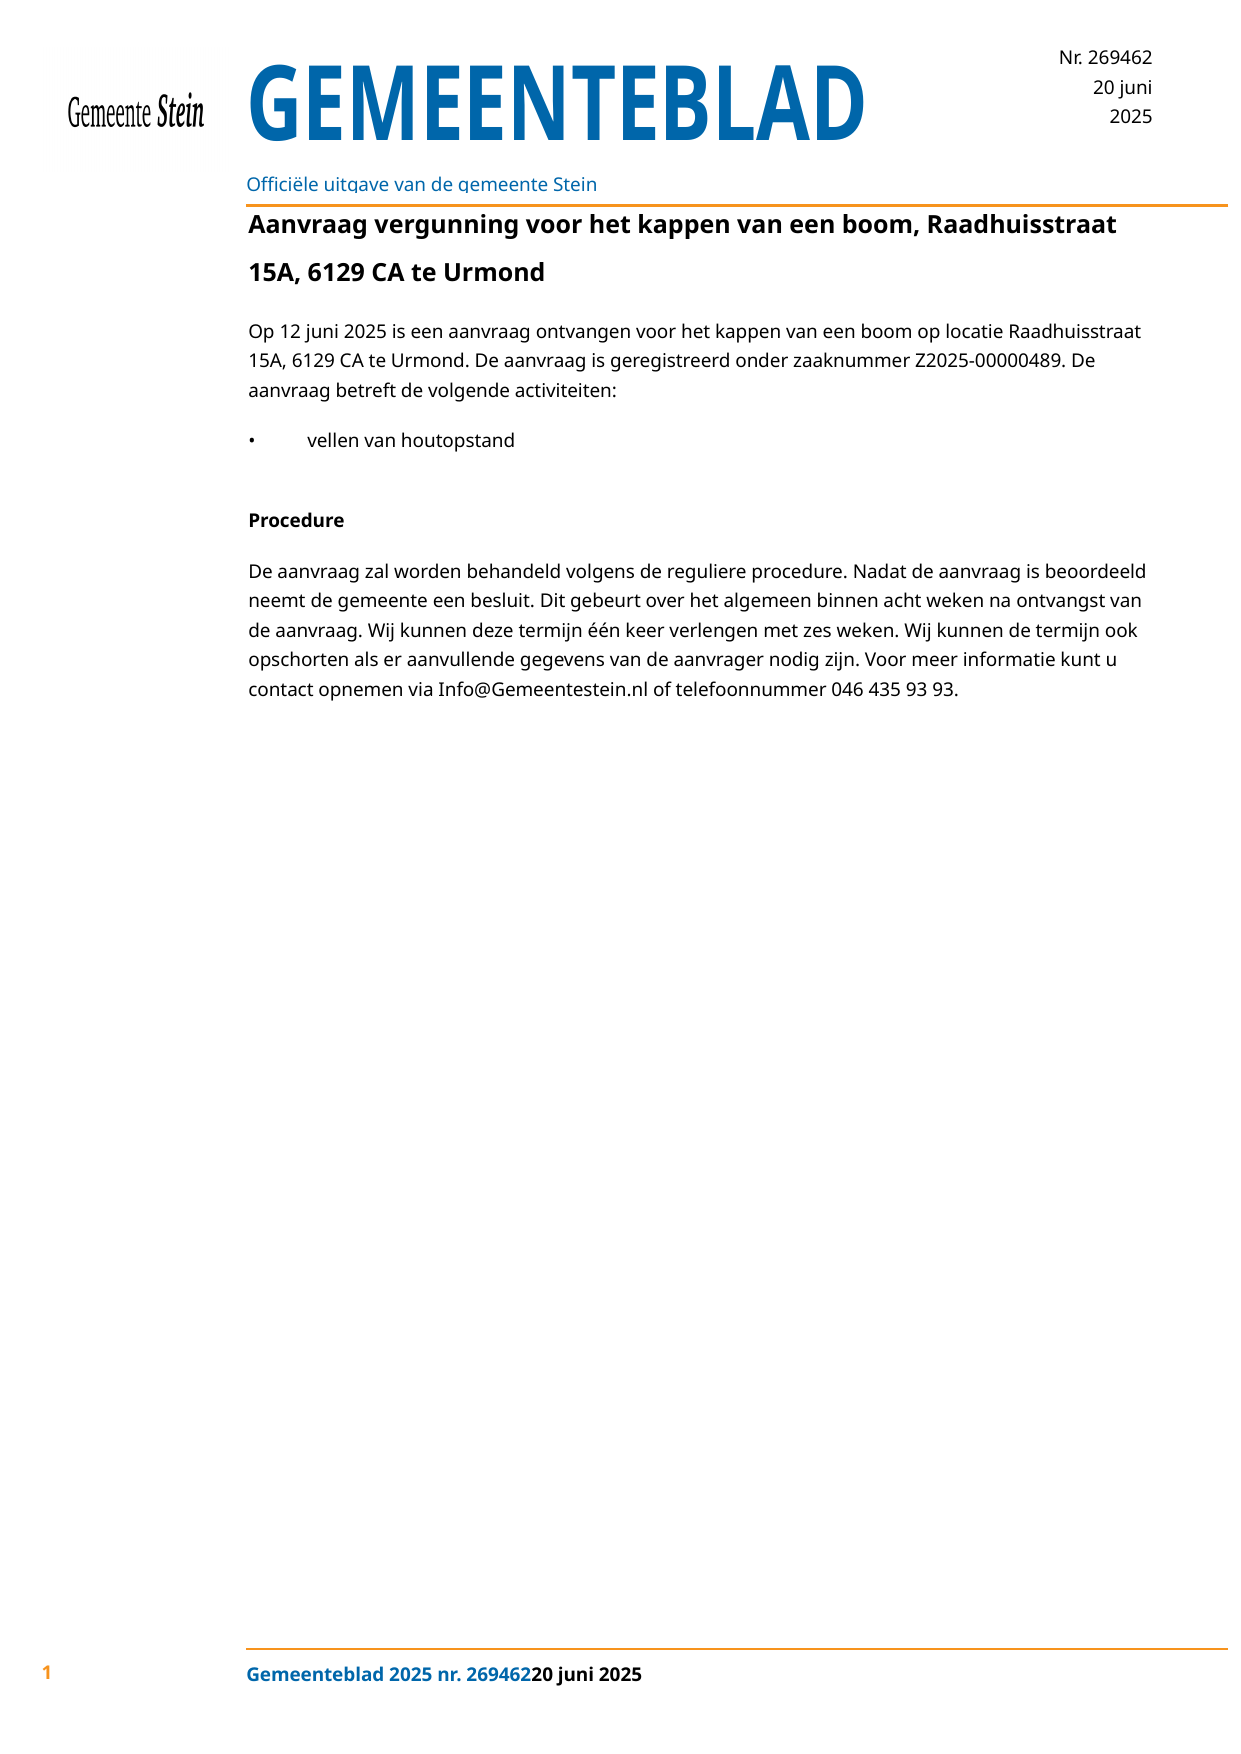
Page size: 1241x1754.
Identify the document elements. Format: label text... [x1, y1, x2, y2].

text Aanvraag vergunning voor het kappen van een boom, Raadhuisstraat 15A, 6129 CA te Urmond [248, 207, 1152, 288]
text Procedure [248, 507, 1152, 533]
list vellen van houtopstand [248, 427, 1152, 453]
picture [41, 47, 231, 172]
text Op 12 juni 2025 is een aanvraag ontvangen voor het kappen van een boom op locatie Raadhuisstraat 15A, 6129 CA te Urmond. De aanvraag is geregistreerd onder zaaknummer Z2025-00000489. De aanvraag betreft de volgende activiteiten: [248, 318, 1152, 403]
text De aanvraag zal worden behandeld volgens de reguliere procedure. Nadat de aanvraag is beoordeeld neemt de gemeente een besluit. Dit gebeurt over het algemeen binnen acht weken na ontvangst van de aanvraag. Wij kunnen deze termijn één keer verlengen met zes weken. Wij kunnen de termijn ook opschorten als er aanvullende gegevens van de aanvrager nodig zijn. Voor meer informatie kunt u contact opnemen via Info@Gemeentestein.nl of telefoonnummer 046 435 93 93. [248, 558, 1152, 702]
